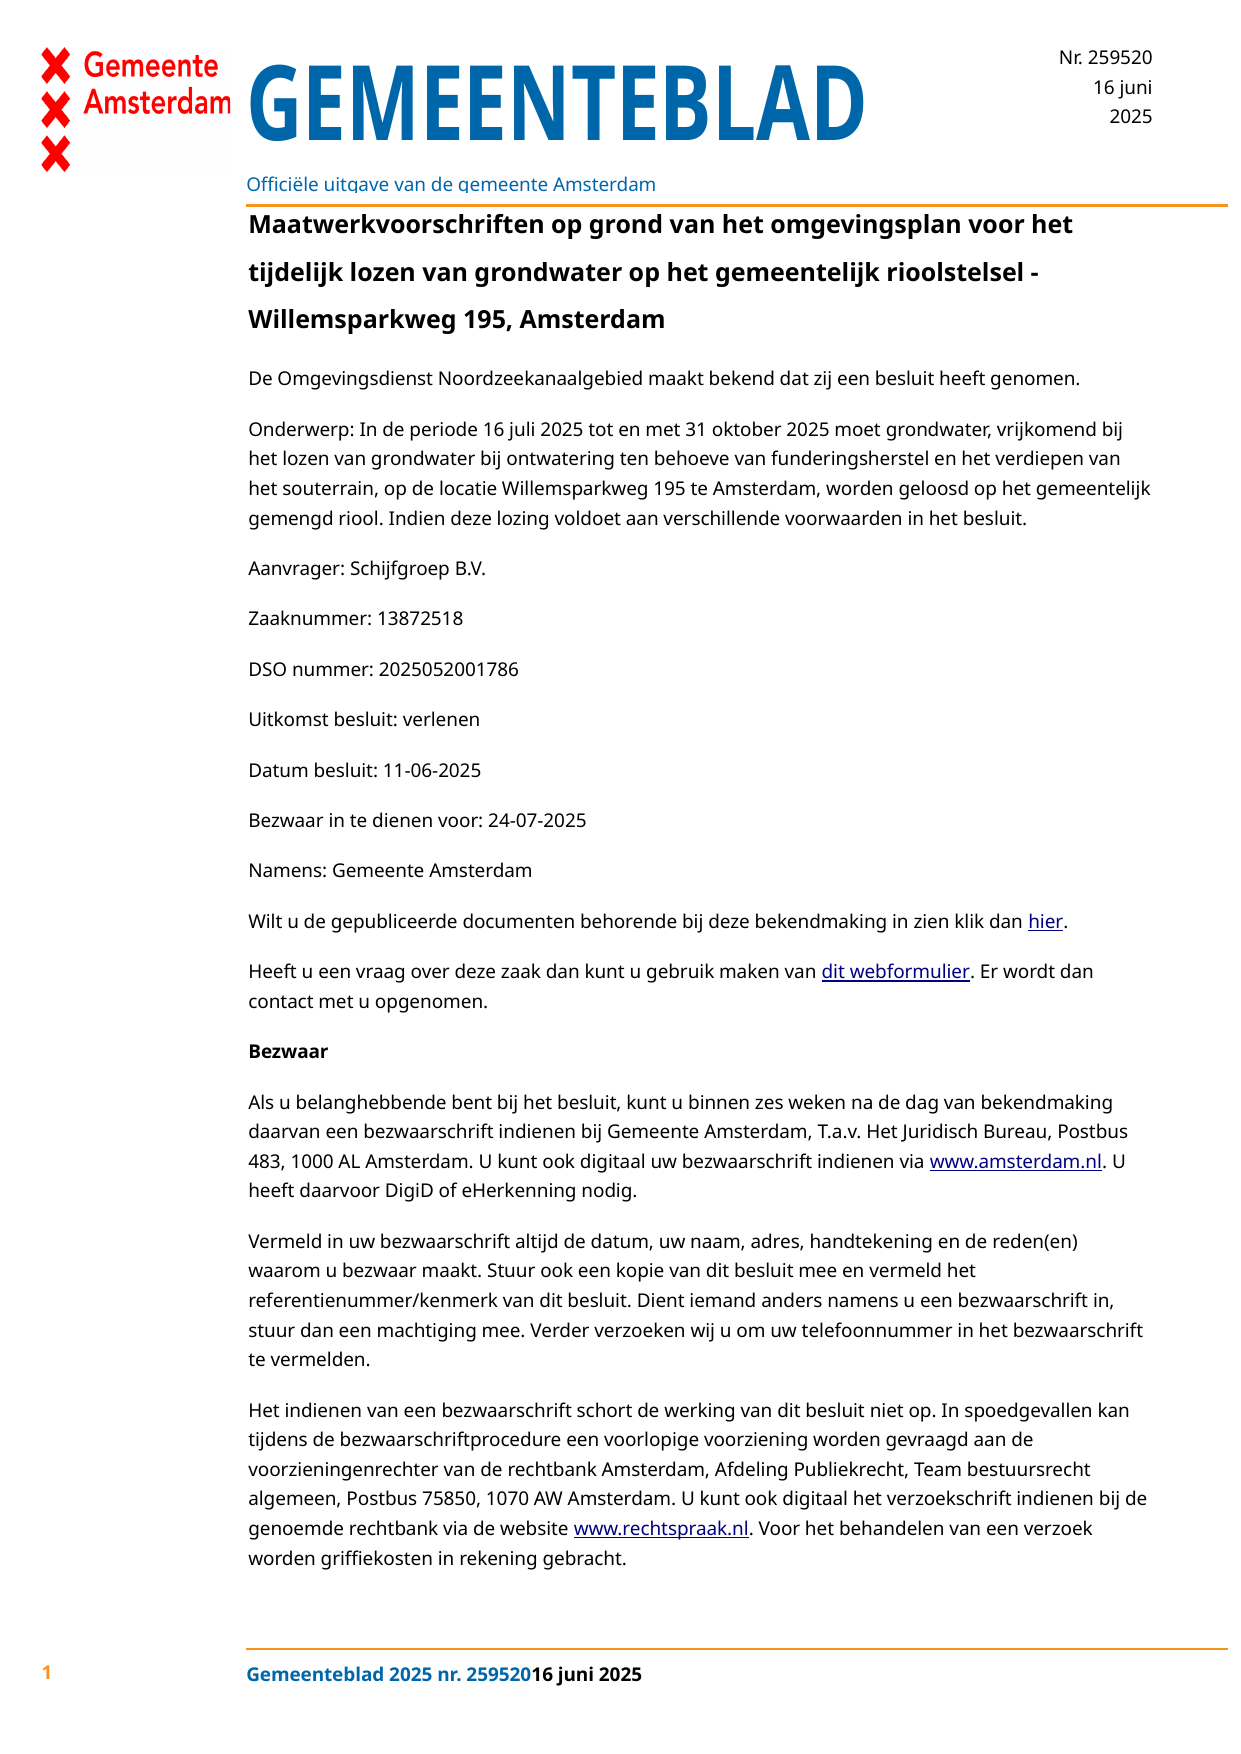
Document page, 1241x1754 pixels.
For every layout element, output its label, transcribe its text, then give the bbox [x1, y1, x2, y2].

text Wilt u de gepubliceerde documenten behorende bij deze bekendmaking in zien klik dan hier. [248, 908, 1152, 934]
text Aanvrager: Schijfgroep B.V. [248, 555, 1152, 581]
picture [41, 47, 231, 172]
text Namens: Gemeente Amsterdam [248, 858, 1152, 883]
text Bezwaar in te dienen voor: 24-07-2025 [248, 807, 1152, 833]
text Onderwerp: In de periode 16 juli 2025 tot en met 31 oktober 2025 moet grondwater, vrijkomend bij het lozen van grondwater bij ontwatering ten behoeve van funderingsherstel en het verdiepen van het souterrain, op de locatie Willemsparkweg 195 te Amsterdam, worden geloosd op het gemeentelijk gemengd riool. Indien deze lozing voldoet aan verschillende voorwaarden in het besluit. [248, 416, 1152, 530]
text Het indienen van een bezwaarschrift schort de werking van dit besluit niet op. In spoedgevallen kan tijdens de bezwaarschriftprocedure een voorlopige voorziening worden gevraagd aan de voorzieningenrechter van de rechtbank Amsterdam, Afdeling Publiekrecht, Team bestuursrecht algemeen, Postbus 75850, 1070 AW Amsterdam. U kunt ook digitaal het verzoekschrift indienen bij de genoemde rechtbank via de website www.rechtspraak.nl. Voor het behandelen van een verzoek worden griffiekosten in rekening gebracht. [248, 1397, 1152, 1570]
text De Omgevingsdienst Noordzeekanaalgebied maakt bekend dat zij een besluit heeft genomen. [248, 366, 1152, 391]
text Uitkomst besluit: verlenen [248, 706, 1152, 732]
text Datum besluit: 11-06-2025 [248, 757, 1152, 782]
text Zaaknummer: 13872518 [248, 606, 1152, 631]
text Als u belanghebbende bent bij het besluit, kunt u binnen zes weken na de dag van bekendmaking daarvan een bezwaarschrift indienen bij Gemeente Amsterdam, T.a.v. Het Juridisch Bureau, Postbus 483, 1000 AL Amsterdam. U kunt ook digitaal uw bezwaarschrift indienen via www.amsterdam.nl. U heeft daarvoor DigiD of eHerkenning nodig. [248, 1089, 1152, 1203]
text Vermeld in uw bezwaarschrift altijd de datum, uw naam, adres, handtekening en de reden(en) waarom u bezwaar maakt. Stuur ook een kopie van dit besluit mee en vermeld het referentienummer/kenmerk van dit besluit. Dient iemand anders namens u een bezwaarschrift in, stuur dan een machtiging mee. Verder verzoeken wij u om uw telefoonnummer in het bezwaarschrift te vermelden. [248, 1228, 1152, 1372]
text Heeft u een vraag over deze zaak dan kunt u gebruik maken van dit webformulier. Er wordt dan contact met u opgenomen. [248, 958, 1152, 1014]
text Maatwerkvoorschriften op grond van het omgevingsplan voor het tijdelijk lozen van grondwater op het gemeentelijk rioolstelsel - Willemsparkweg 195, Amsterdam [248, 207, 1152, 336]
text Bezwaar [248, 1038, 1152, 1064]
text DSO nummer: 2025052001786 [248, 656, 1152, 682]
